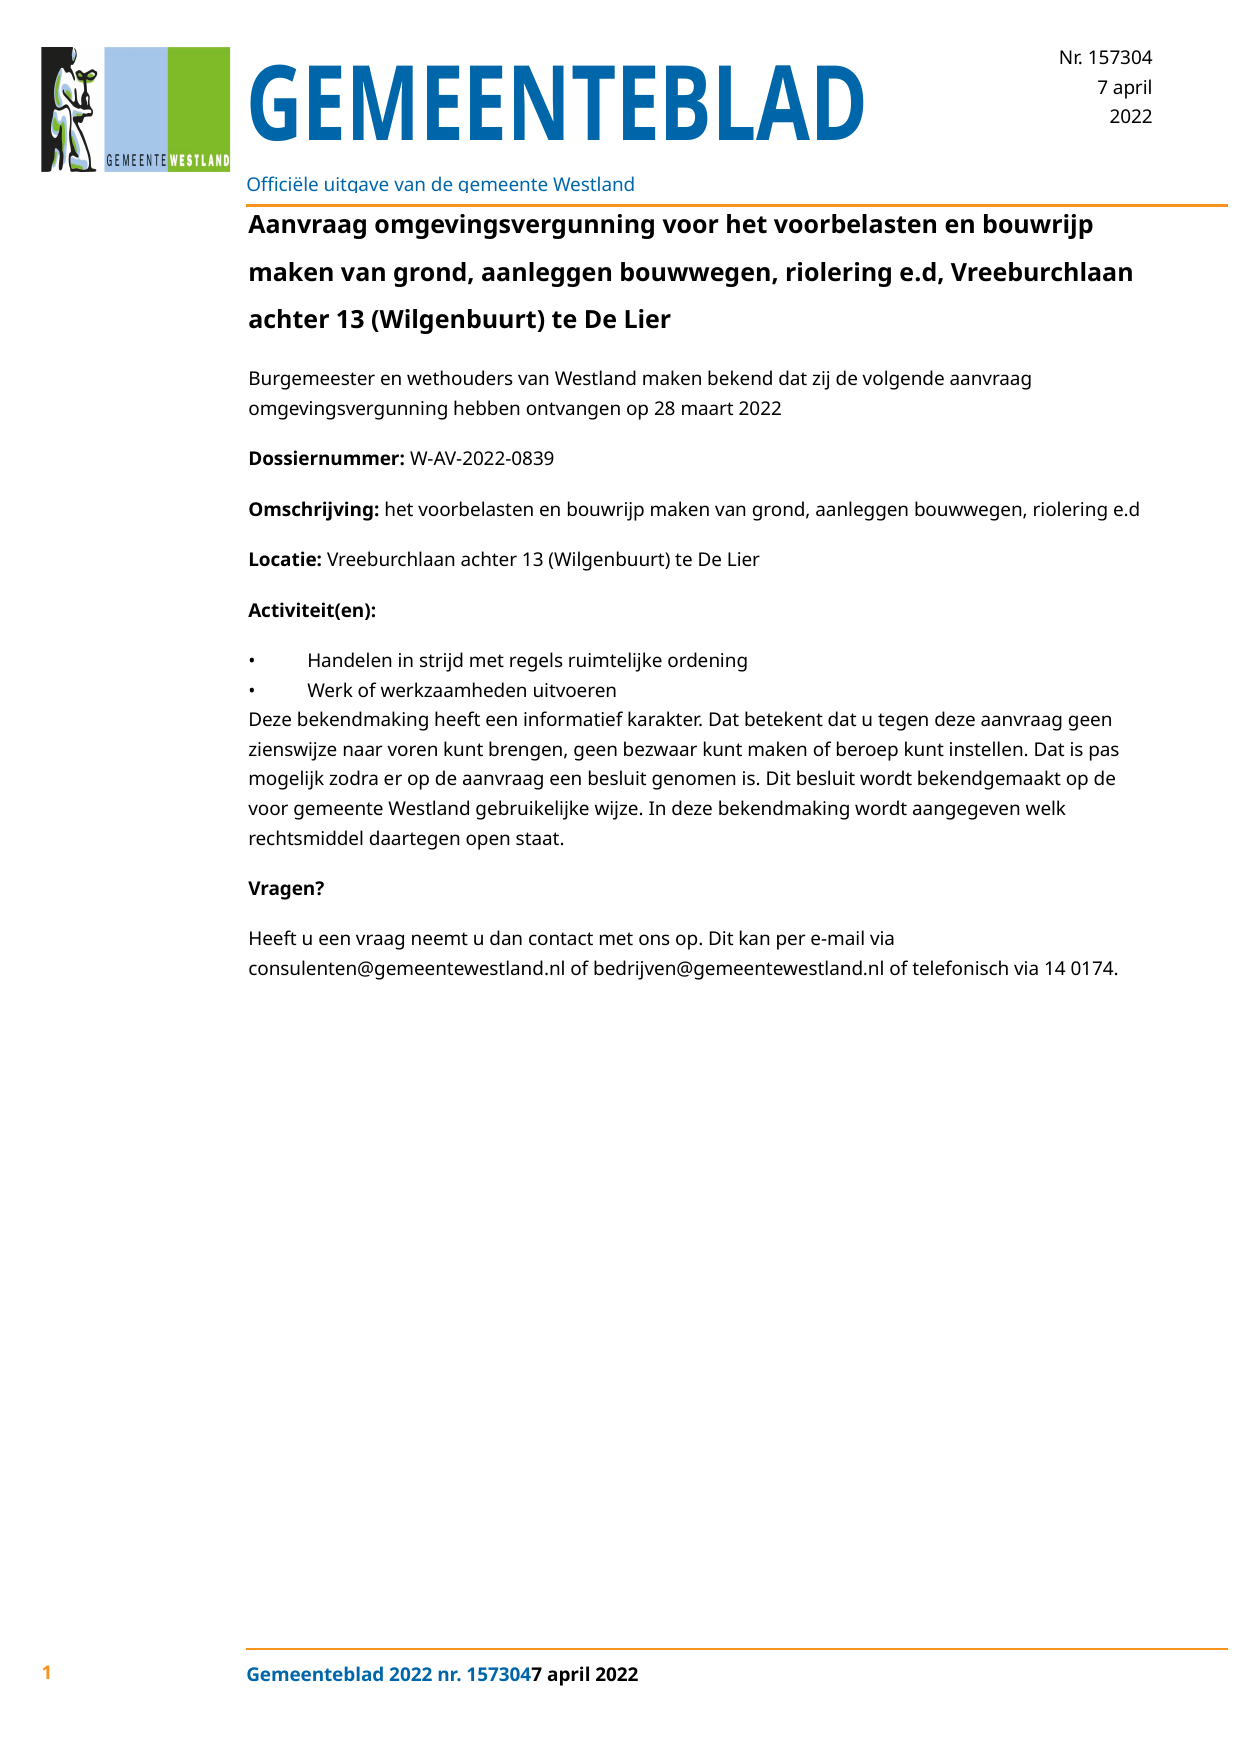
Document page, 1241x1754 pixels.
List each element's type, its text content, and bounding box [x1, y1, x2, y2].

text Aanvraag omgevingsvergunning voor het voorbelasten en bouwrijp maken van grond, aanleggen bouwwegen, riolering e.d, Vreeburchlaan achter 13 (Wilgenbuurt) te De Lier [248, 207, 1152, 336]
text Activiteit(en): [248, 597, 1152, 622]
text Omschrijving: het voorbelasten en bouwrijp maken van grond, aanleggen bouwwegen, riolering e.d [248, 496, 1152, 522]
text Vragen? [248, 875, 1152, 901]
picture [41, 47, 231, 172]
text Deze bekendmaking heeft een informatief karakter. Dat betekent dat u tegen deze aanvraag geen zienswijze naar voren kunt brengen, geen bezwaar kunt maken of beroep kunt instellen. Dat is pas mogelijk zodra er op de aanvraag een besluit genomen is. Dit besluit wordt bekendgemaakt op de voor gemeente Westland gebruikelijke wijze. In deze bekendmaking wordt aangegeven welk rechtsmiddel daartegen open staat. [248, 706, 1152, 850]
list Werk of werkzaamheden uitvoeren [248, 677, 1152, 702]
text Locatie: Vreeburchlaan achter 13 (Wilgenbuurt) te De Lier [248, 546, 1152, 572]
text Dossiernummer: W-AV-2022-0839 [248, 446, 1152, 471]
text Burgemeester en wethouders van Westland maken bekend dat zij de volgende aanvraag omgevingsvergunning hebben ontvangen op 28 maart 2022 [248, 366, 1152, 421]
text Heeft u een vraag neemt u dan contact met ons op. Dit kan per e-mail via consulenten@gemeentewestland.nl of bedrijven@gemeentewestland.nl of telefonisch via 14 0174. [248, 926, 1152, 981]
list Handelen in strijd met regels ruimtelijke ordening [248, 647, 1152, 673]
